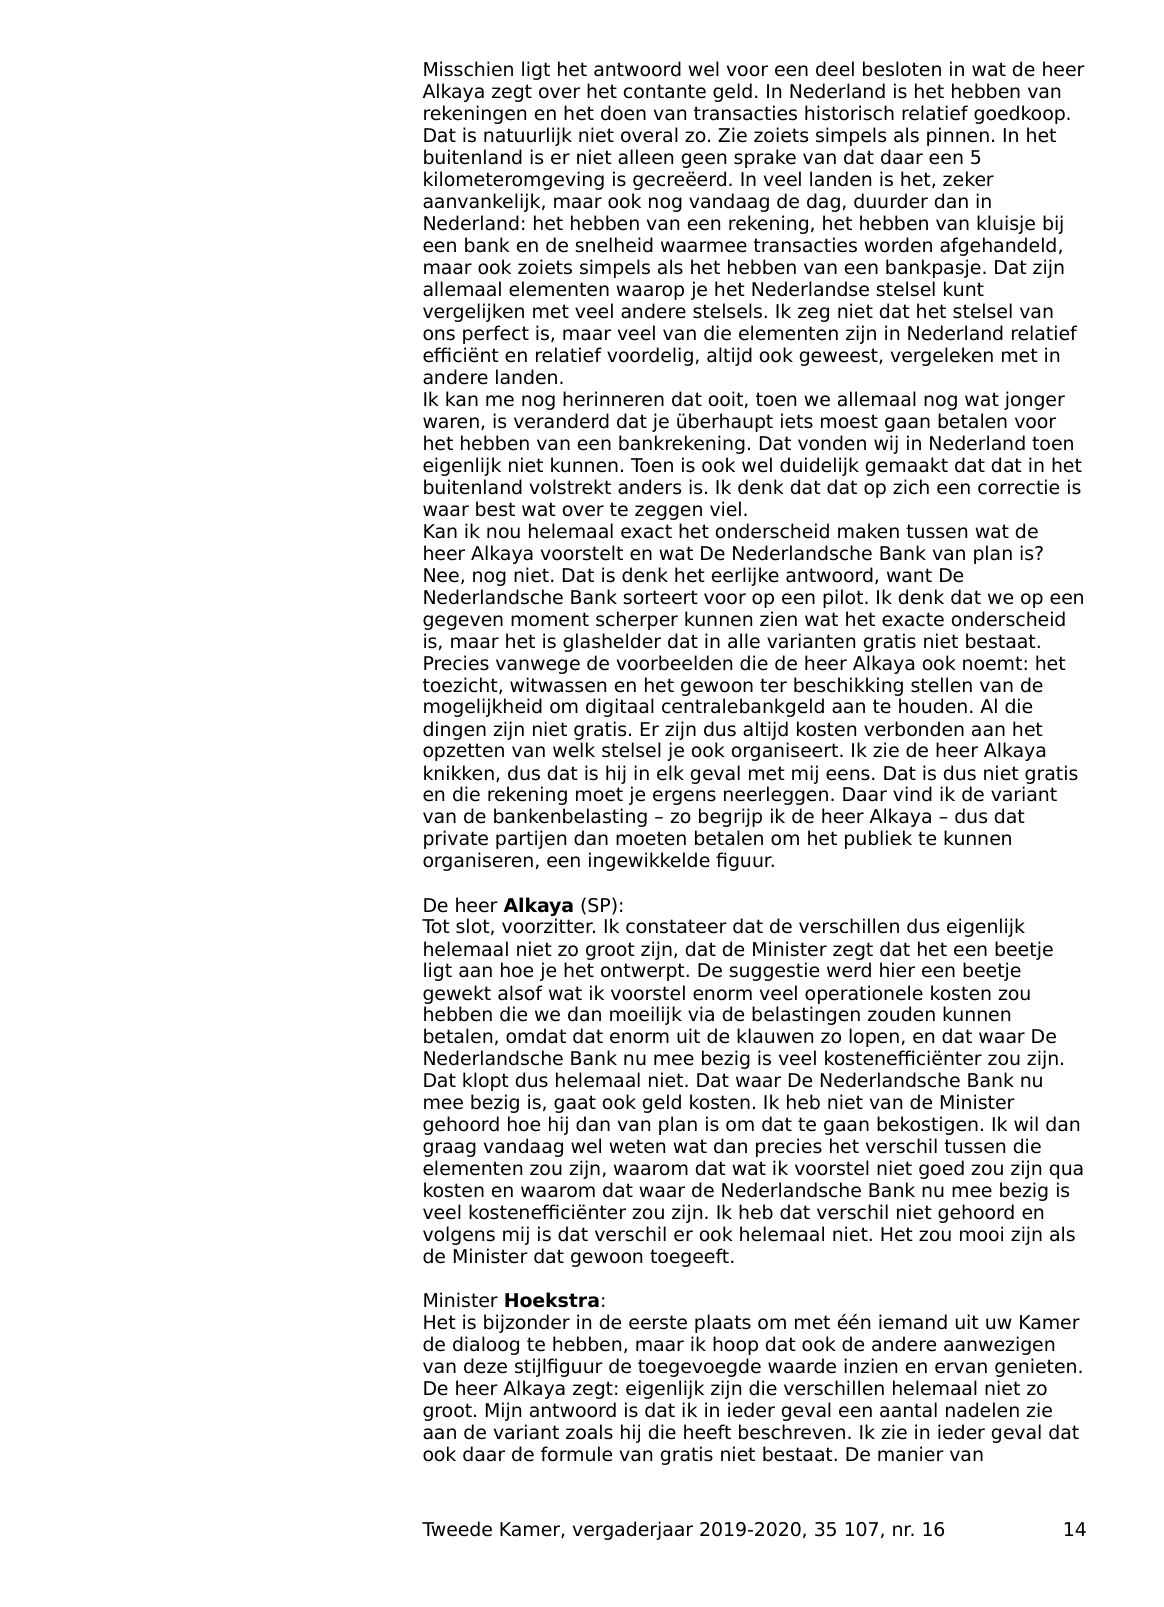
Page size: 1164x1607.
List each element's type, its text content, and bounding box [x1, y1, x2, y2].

text Tot slot, voorzitter. Ik constateer dat de verschillen dus eigenlijk helemaal niet zo groot zijn, dat de Minister zegt dat het een beetje ligt aan hoe je het ontwerpt. De suggestie werd hier een beetje gewekt alsof wat ik voorstel enorm veel operationele kosten zou hebben die we dan moeilijk via de belastingen zouden kunnen betalen, omdat dat enorm uit de klauwen zo lopen, en dat waar De Nederlandsche Bank nu mee bezig is veel kostenefficiënter zou zijn. Dat klopt dus helemaal niet. Dat waar De Nederlandsche Bank nu mee bezig is, gaat ook geld kosten. Ik heb niet van de Minister gehoord hoe hij dan van plan is om dat te gaan bekostigen. Ik wil dan graag vandaag wel weten wat dan precies het verschil tussen die elementen zou zijn, waarom dat wat ik voorstel niet goed zou zijn qua kosten en waarom dat waar de Nederlandsche Bank nu mee bezig is veel kostenefficiënter zou zijn. Ik heb dat verschil niet gehoord en volgens mij is dat verschil er ook helemaal niet. Het zou mooi zijn als de Minister dat gewoon toegeeft. [422, 916, 1087, 1268]
text Misschien ligt het antwoord wel voor een deel besloten in wat de heer Alkaya zegt over het contante geld. In Nederland is het hebben van rekeningen en het doen van transacties historisch relatief goedkoop. Dat is natuurlijk niet overal zo. Zie zoiets simpels als pinnen. In het buitenland is er niet alleen geen sprake van dat daar een 5 kilometeromgeving is gecreëerd. In veel landen is het, zeker aanvankelijk, maar ook nog vandaag de dag, duurder dan in Nederland: het hebben van een rekening, het hebben van kluisje bij een bank en de snelheid waarmee transacties worden afgehandeld, maar ook zoiets simpels als het hebben van een bankpasje. Dat zijn allemaal elementen waarop je het Nederlandse stelsel kunt vergelijken met veel andere stelsels. Ik zeg niet dat het stelsel van ons perfect is, maar veel van die elementen zijn in Nederland relatief efficiënt en relatief voordelig, altijd ook geweest, vergeleken met in andere landen. [422, 59, 1087, 389]
text De heer Alkaya (SP): [422, 894, 1087, 916]
text Ik kan me nog herinneren dat ooit, toen we allemaal nog wat jonger waren, is veranderd dat je überhaupt iets moest gaan betalen voor het hebben van een bankrekening. Dat vonden wij in Nederland toen eigenlijk niet kunnen. Toen is ook wel duidelijk gemaakt dat dat in het buitenland volstrekt anders is. Ik denk dat dat op zich een correctie is waar best wat over te zeggen viel. [422, 389, 1087, 521]
text Het is bijzonder in de eerste plaats om met één iemand uit uw Kamer de dialoog te hebben, maar ik hoop dat ook de andere aanwezigen van deze stijlfiguur de toegevoegde waarde inzien en ervan genieten. De heer Alkaya zegt: eigenlijk zijn die verschillen helemaal niet zo groot. Mijn antwoord is dat ik in ieder geval een aantal nadelen zie aan de variant zoals hij die heeft beschreven. Ik zie in ieder geval dat ook daar de formule van gratis niet bestaat. De manier van [422, 1312, 1087, 1466]
text Kan ik nou helemaal exact het onderscheid maken tussen wat de heer Alkaya voorstelt en wat De Nederlandsche Bank van plan is? Nee, nog niet. Dat is denk het eerlijke antwoord, want De Nederlandsche Bank sorteert voor op een pilot. Ik denk dat we op een gegeven moment scherper kunnen zien wat het exacte onderscheid is, maar het is glashelder dat in alle varianten gratis niet bestaat. Precies vanwege de voorbeelden die de heer Alkaya ook noemt: het toezicht, witwassen en het gewoon ter beschikking stellen van de mogelijkheid om digitaal centralebankgeld aan te houden. Al die dingen zijn niet gratis. Er zijn dus altijd kosten verbonden aan het opzetten van welk stelsel je ook organiseert. Ik zie de heer Alkaya knikken, dus dat is hij in elk geval met mij eens. Dat is dus niet gratis en die rekening moet je ergens neerleggen. Daar vind ik de variant van de bankenbelasting – zo begrijp ik de heer Alkaya – dus dat private partijen dan moeten betalen om het publiek te kunnen organiseren, een ingewikkelde figuur. [422, 521, 1087, 872]
text Minister Hoekstra: [422, 1290, 1087, 1312]
